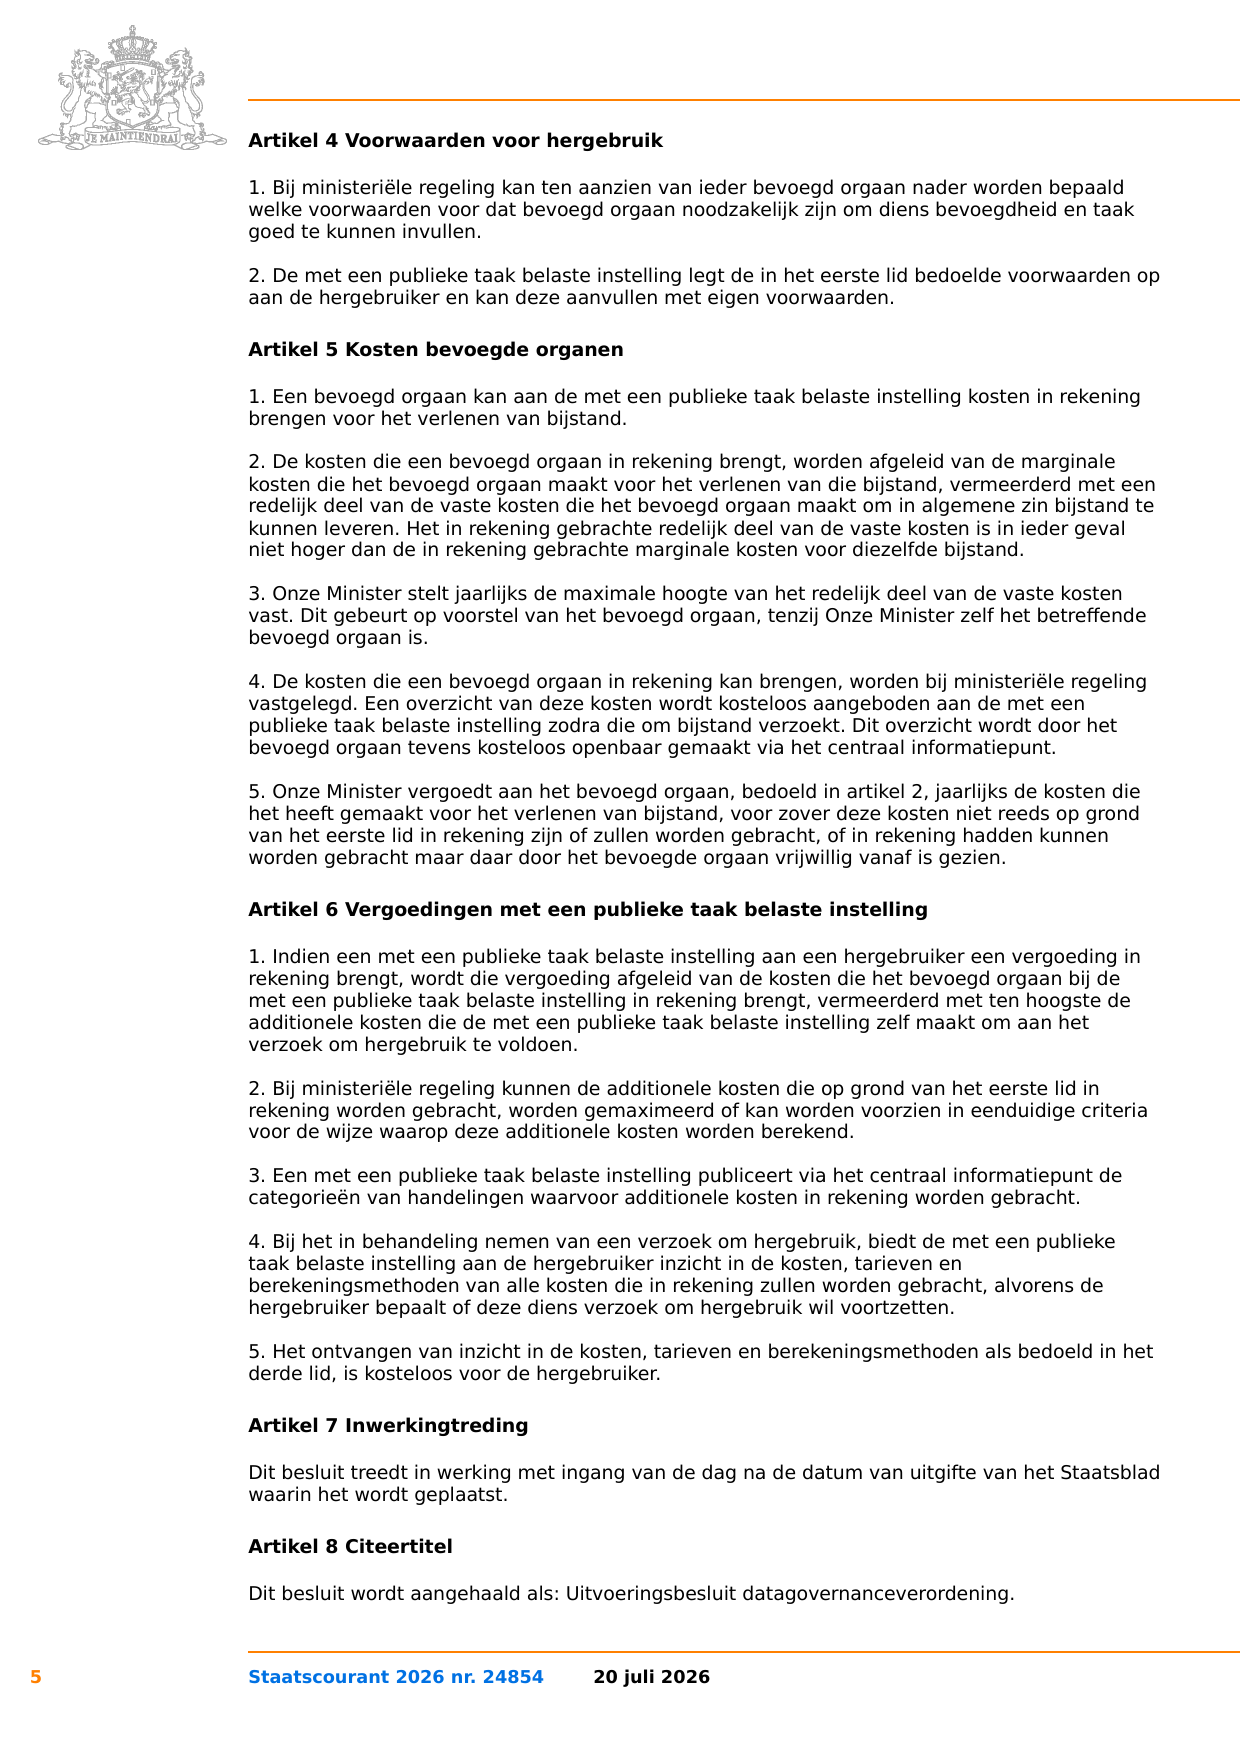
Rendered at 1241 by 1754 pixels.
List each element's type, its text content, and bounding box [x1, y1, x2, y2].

subtitle Artikel 7 Inwerkingtreding [248, 1415, 1163, 1437]
text 2. De kosten die een bevoegd orgaan in rekening brengt, worden afgeleid van de marginale kosten die het bevoegd orgaan maakt voor het verlenen van die bijstand, vermeerderd met een redelijk deel van de vaste kosten die het bevoegd orgaan maakt om in algemene zin bijstand te kunnen leveren. Het in rekening gebrachte redelijk deel van de vaste kosten is in ieder geval niet hoger dan de in rekening gebrachte marginale kosten voor diezelfde bijstand. [248, 451, 1163, 561]
text Dit besluit wordt aangehaald als: Uitvoeringsbesluit datagovernanceverordening. [248, 1583, 1163, 1605]
text 4. De kosten die een bevoegd orgaan in rekening kan brengen, worden bij ministeriële regeling vastgelegd. Een overzicht van deze kosten wordt kosteloos aangeboden aan de met een publieke taak belaste instelling zodra die om bijstand verzoekt. Dit overzicht wordt door het bevoegd orgaan tevens kosteloos openbaar gemaakt via het centraal informatiepunt. [248, 671, 1163, 759]
subtitle Artikel 5 Kosten bevoegde organen [248, 339, 1163, 361]
text 3. Onze Minister stelt jaarlijks de maximale hoogte van het redelijk deel van de vaste kosten vast. Dit gebeurt op voorstel van het bevoegd orgaan, tenzij Onze Minister zelf het betreffende bevoegd orgaan is. [248, 583, 1163, 649]
text 3. Een met een publieke taak belaste instelling publiceert via het centraal informatiepunt de categorieën van handelingen waarvoor additionele kosten in rekening worden gebracht. [248, 1165, 1163, 1209]
text 4. Bij het in behandeling nemen van een verzoek om hergebruik, biedt de met een publieke taak belaste instelling aan de hergebruiker inzicht in de kosten, tarieven en berekeningsmethoden van alle kosten die in rekening zullen worden gebracht, alvorens de hergebruiker bepaalt of deze diens verzoek om hergebruik wil voortzetten. [248, 1231, 1163, 1319]
text 5. Het ontvangen van inzicht in de kosten, tarieven en berekeningsmethoden als bedoeld in het derde lid, is kosteloos voor de hergebruiker. [248, 1341, 1163, 1385]
text 1. Indien een met een publieke taak belaste instelling aan een hergebruiker een vergoeding in rekening brengt, wordt die vergoeding afgeleid van de kosten die het bevoegd orgaan bij de met een publieke taak belaste instelling in rekening brengt, vermeerderd met ten hoogste de additionele kosten die de met een publieke taak belaste instelling zelf maakt om aan het verzoek om hergebruik te voldoen. [248, 946, 1163, 1056]
text 1. Bij ministeriële regeling kan ten aanzien van ieder bevoegd orgaan nader worden bepaald welke voorwaarden voor dat bevoegd orgaan noodzakelijk zijn om diens bevoegdheid en taak goed te kunnen invullen. [248, 177, 1163, 243]
text 2. De met een publieke taak belaste instelling legt de in het eerste lid bedoelde voorwaarden op aan de hergebruiker en kan deze aanvullen met eigen voorwaarden. [248, 265, 1163, 309]
subtitle Artikel 6 Vergoedingen met een publieke taak belaste instelling [248, 899, 1163, 921]
subtitle Artikel 4 Voorwaarden voor hergebruik [248, 130, 1163, 152]
text 1. Een bevoegd orgaan kan aan de met een publieke taak belaste instelling kosten in rekening brengen voor het verlenen van bijstand. [248, 386, 1163, 429]
text 2. Bij ministeriële regeling kunnen de additionele kosten die op grond van het eerste lid in rekening worden gebracht, worden gemaximeerd of kan worden voorzien in eenduidige criteria voor de wijze waarop deze additionele kosten worden berekend. [248, 1077, 1163, 1143]
picture [38, 25, 227, 150]
text Dit besluit treedt in werking met ingang van de dag na de datum van uitgifte van het Staatsblad waarin het wordt geplaatst. [248, 1462, 1163, 1506]
subtitle Artikel 8 Citeertitel [248, 1536, 1163, 1558]
text 5. Onze Minister vergoedt aan het bevoegd orgaan, bedoeld in artikel 2, jaarlijks de kosten die het heeft gemaakt voor het verlenen van bijstand, voor zover deze kosten niet reeds op grond van het eerste lid in rekening zijn of zullen worden gebracht, of in rekening hadden kunnen worden gebracht maar daar door het bevoegde orgaan vrijwillig vanaf is gezien. [248, 781, 1163, 869]
